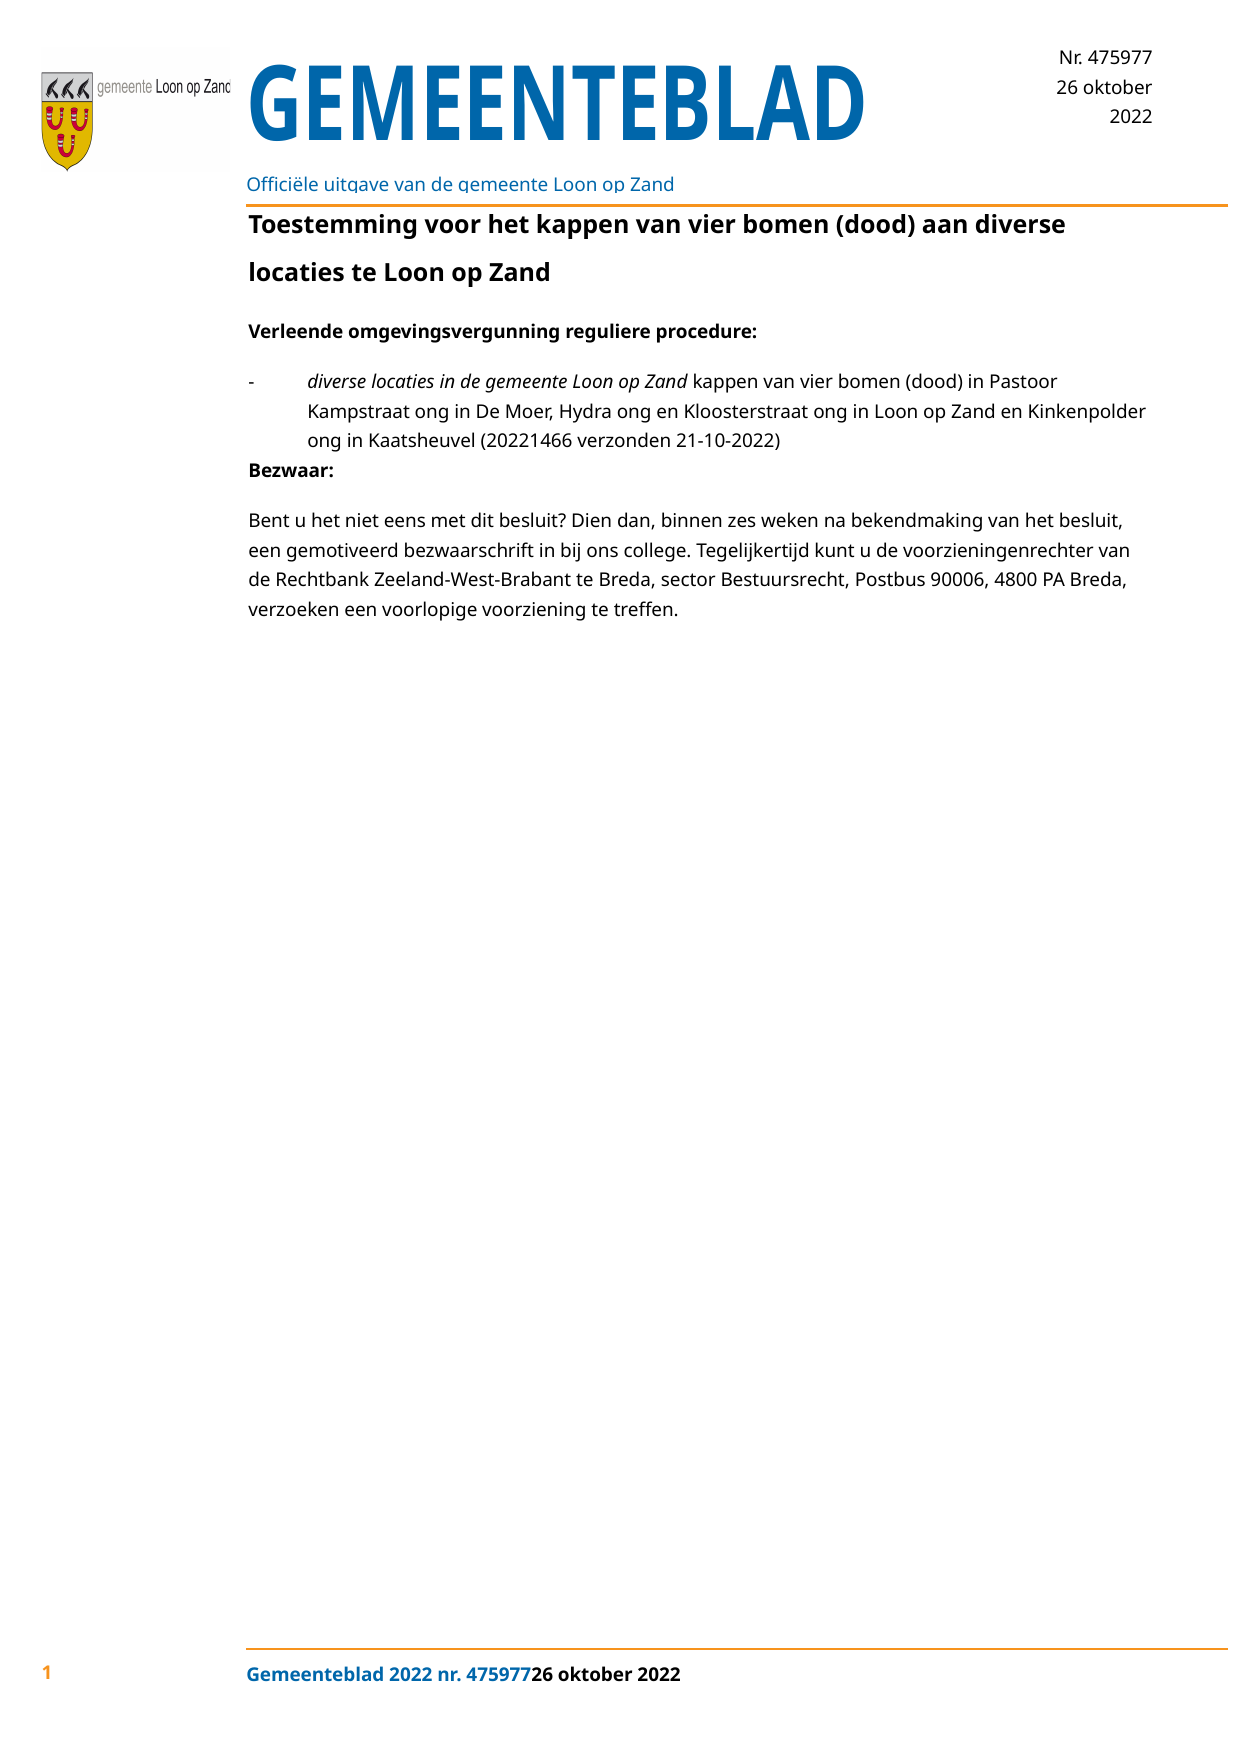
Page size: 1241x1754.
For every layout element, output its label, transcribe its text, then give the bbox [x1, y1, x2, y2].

text Bezwaar: [248, 457, 1152, 483]
text Toestemming voor het kappen van vier bomen (dood) aan diverse locaties te Loon op Zand [248, 207, 1152, 288]
picture [41, 47, 231, 172]
text Bent u het niet eens met dit besluit? Dien dan, binnen zes weken na bekendmaking van het besluit, een gemotiveerd bezwaarschrift in bij ons college. Tegelijkertijd kunt u de voorzieningenrechter van de Rechtbank Zeeland-West-Brabant te Breda, sector Bestuursrecht, Postbus 90006, 4800 PA Breda, verzoeken een voorlopige voorziening te treffen. [248, 507, 1152, 622]
list diverse locaties in de gemeente Loon op Zand kappen van vier bomen (dood) in Pastoor Kampstraat ong in De Moer, Hydra ong en Kloosterstraat ong in Loon op Zand en Kinkenpolder ong in Kaatsheuvel (20221466 verzonden 21-10-2022) [248, 368, 1152, 453]
text Verleende omgevingsvergunning reguliere procedure: [248, 318, 1152, 344]
